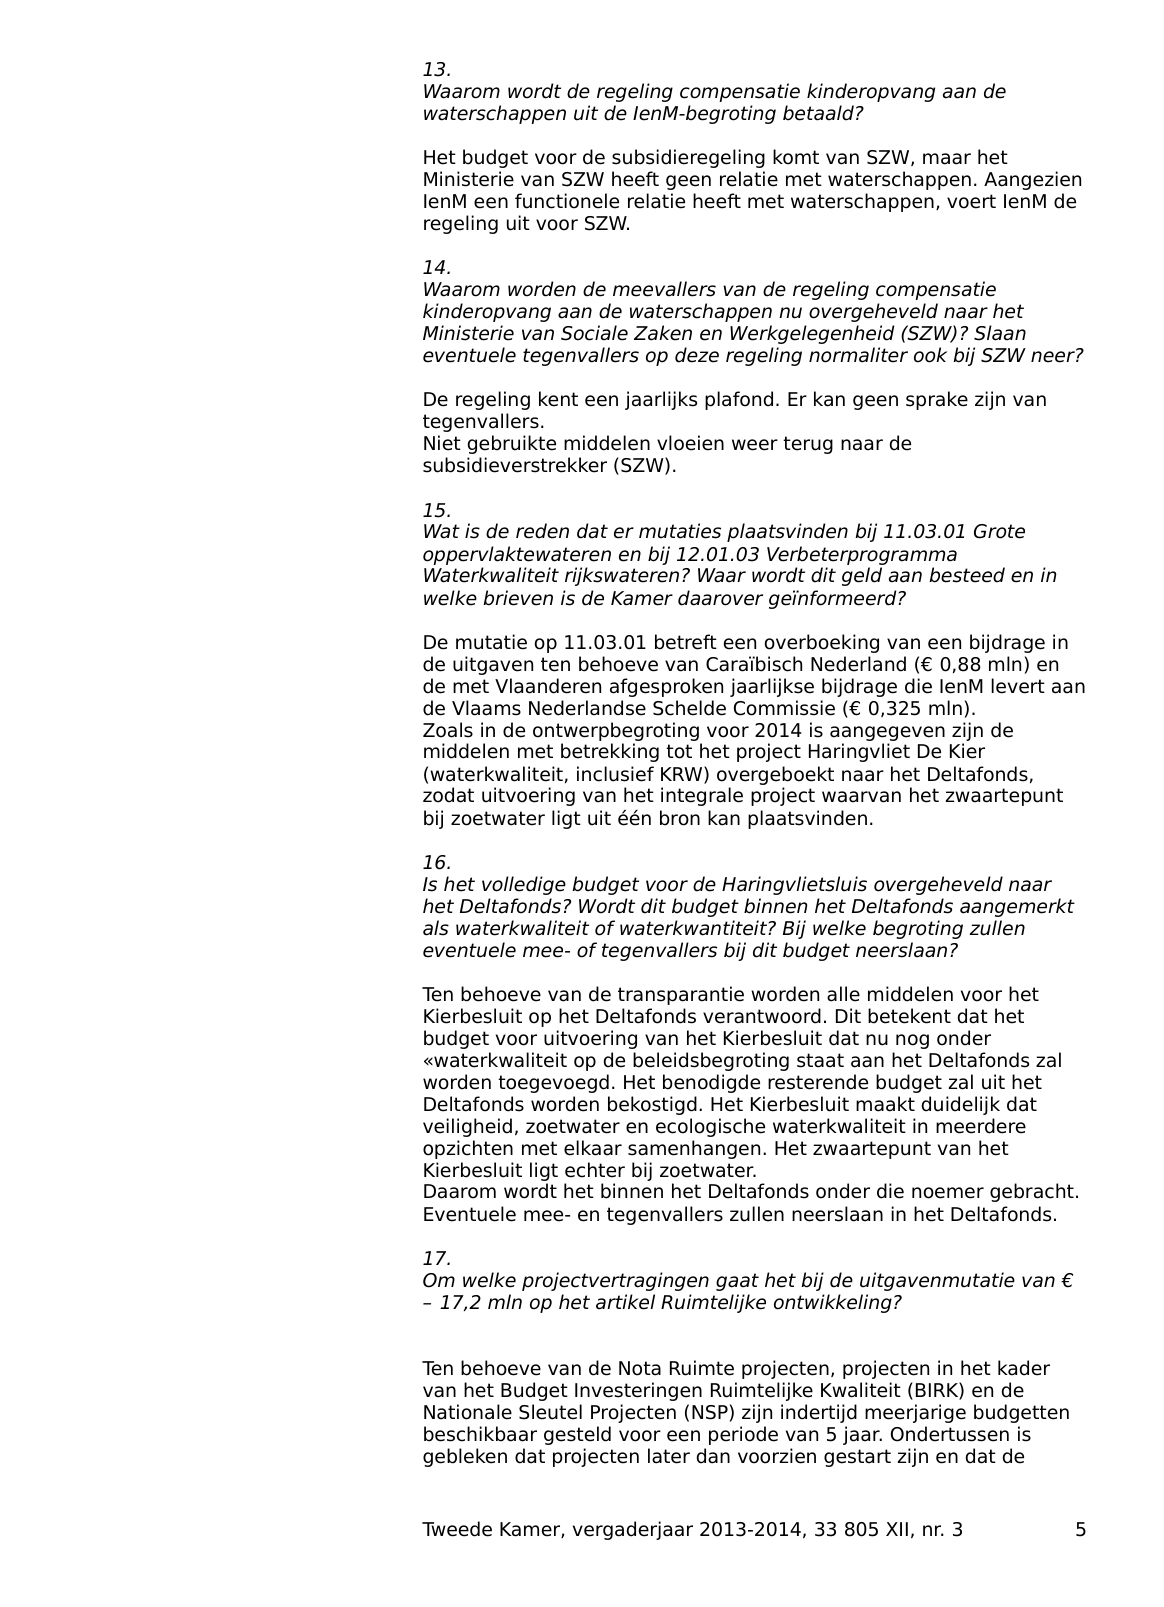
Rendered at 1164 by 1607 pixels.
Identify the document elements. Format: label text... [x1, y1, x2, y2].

text Waarom worden de meevallers van de regeling compensatie kinderopvang aan de waterschappen nu overgeheveld naar het Ministerie van Sociale Zaken en Werkgelegenheid (SZW)? Slaan eventuele tegenvallers op deze regeling normaliter ook bij SZW neer? [422, 279, 1087, 367]
text 14. [422, 257, 1087, 279]
text Daarom wordt het binnen het Deltafonds onder die noemer gebracht. [422, 1181, 1087, 1203]
text Niet gebruikte middelen vloeien weer terug naar de subsidieverstrekker (SZW). [422, 433, 1087, 477]
text Waarom wordt de regeling compensatie kinderopvang aan de waterschappen uit de IenM-begroting betaald? [422, 81, 1087, 125]
text Ten behoeve van de transparantie worden alle middelen voor het Kierbesluit op het Deltafonds verantwoord. Dit betekent dat het budget voor uitvoering van het Kierbesluit dat nu nog onder «waterkwaliteit op de beleidsbegroting staat aan het Deltafonds zal worden toegevoegd. Het benodigde resterende budget zal uit het Deltafonds worden bekostigd. Het Kierbesluit maakt duidelijk dat veiligheid, zoetwater en ecologische waterkwaliteit in meerdere opzichten met elkaar samenhangen. Het zwaartepunt van het Kierbesluit ligt echter bij zoetwater. [422, 984, 1087, 1181]
text Wat is de reden dat er mutaties plaatsvinden bij 11.03.01 Grote oppervlaktewateren en bij 12.01.03 Verbeterprogramma Waterkwaliteit rijkswateren? Waar wordt dit geld aan besteed en in welke brieven is de Kamer daarover geïnformeerd? [422, 521, 1087, 609]
text Het budget voor de subsidieregeling komt van SZW, maar het Ministerie van SZW heeft geen relatie met waterschappen. Aangezien IenM een functionele relatie heeft met waterschappen, voert IenM de regeling uit voor SZW. [422, 147, 1087, 235]
text 17. [422, 1248, 1087, 1269]
text Ten behoeve van de Nota Ruimte projecten, projecten in het kader van het Budget Investeringen Ruimtelijke Kwaliteit (BIRK) en de Nationale Sleutel Projecten (NSP) zijn indertijd meerjarige budgetten beschikbaar gesteld voor een periode van 5 jaar. Ondertussen is gebleken dat projecten later dan voorzien gestart zijn en dat de [422, 1358, 1087, 1468]
text 15. [422, 499, 1087, 521]
text Is het volledige budget voor de Haringvlietsluis overgeheveld naar het Deltafonds? Wordt dit budget binnen het Deltafonds aangemerkt als waterkwaliteit of waterkwantiteit? Bij welke begroting zullen eventuele mee- of tegenvallers bij dit budget neerslaan? [422, 873, 1087, 961]
text Om welke projectvertragingen gaat het bij de uitgavenmutatie van € – 17,2 mln op het artikel Ruimtelijke ontwikkeling? [422, 1269, 1087, 1313]
text 16. [422, 852, 1087, 873]
text Eventuele mee- en tegenvallers zullen neerslaan in het Deltafonds. [422, 1203, 1087, 1225]
text De mutatie op 11.03.01 betreft een overboeking van een bijdrage in de uitgaven ten behoeve van Caraïbisch Nederland (€ 0,88 mln) en de met Vlaanderen afgesproken jaarlijkse bijdrage die IenM levert aan de Vlaams Nederlandse Schelde Commissie (€ 0,325 mln). [422, 632, 1087, 719]
text 13. [422, 59, 1087, 81]
text Zoals in de ontwerpbegroting voor 2014 is aangegeven zijn de middelen met betrekking tot het project Haringvliet De Kier (waterkwaliteit, inclusief KRW) overgeboekt naar het Deltafonds, zodat uitvoering van het integrale project waarvan het zwaartepunt bij zoetwater ligt uit één bron kan plaatsvinden. [422, 719, 1087, 829]
text De regeling kent een jaarlijks plafond. Er kan geen sprake zijn van tegenvallers. [422, 389, 1087, 433]
